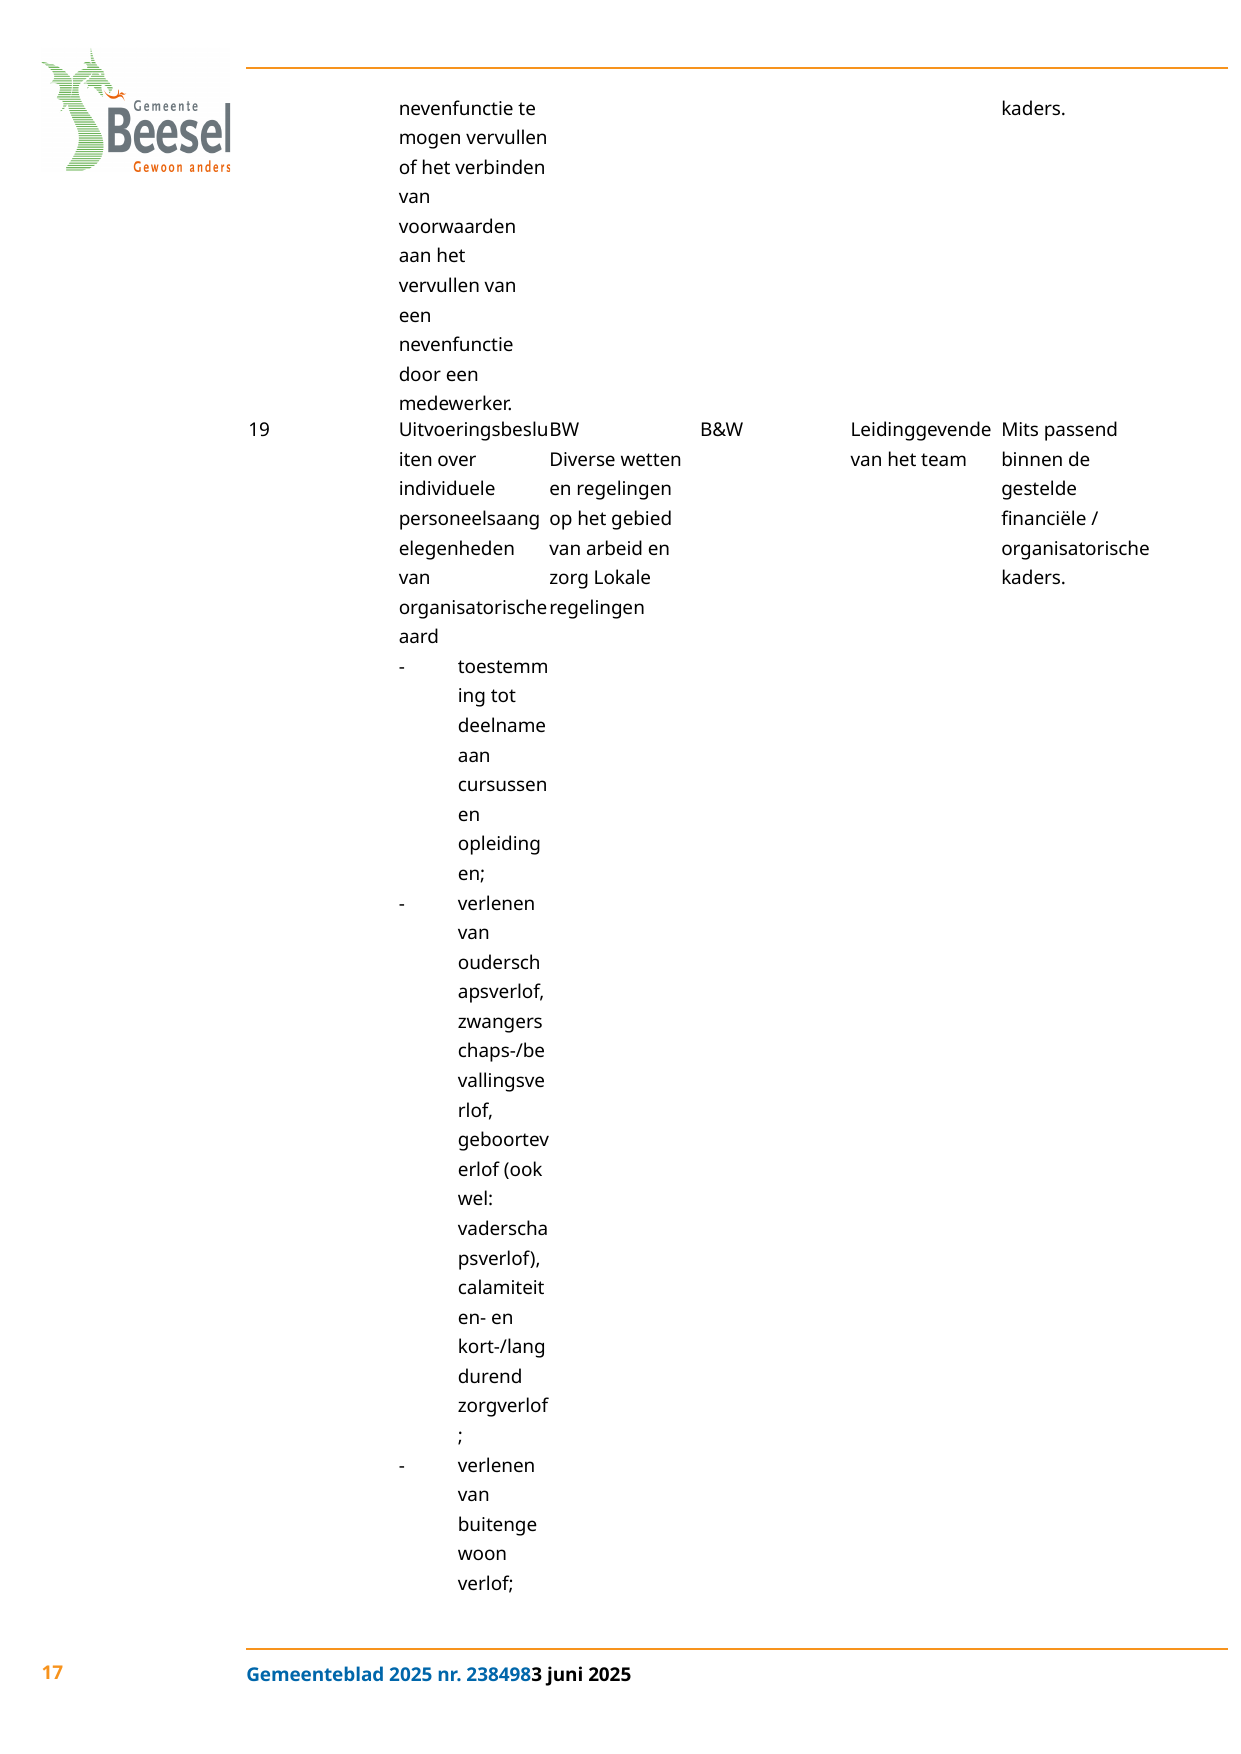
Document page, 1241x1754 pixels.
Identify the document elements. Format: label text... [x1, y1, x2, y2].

table_cell [850, 95, 1001, 416]
table_cell BW Diverse wetten en regelingen op het gebied van arbeid en zorg Lokale regelingen [549, 416, 700, 1596]
table_cell Uitvoeringsbesluiten over individuele personeelsaangelegenheden van organisatorische aard toestemming tot deelname aan cursussen en opleidingen; verlenen van ouderschapsverlof, zwangerschaps-/bevallingsverlof, geboorteverlof (ook wel: vaderschapsverlof), calamiteiten- en kort-/langdurend zorgverlof; verlenen van buitengewoon verlof; [399, 416, 549, 1596]
table_cell nevenfunctie te mogen vervullen of het verbinden van voorwaarden aan het vervullen van een nevenfunctie door een medewerker. [399, 95, 549, 416]
table_cell [700, 95, 850, 416]
table_cell Mits passend binnen de gestelde financiële / organisatorische kaders. [1001, 416, 1152, 1596]
table_cell kaders. [1001, 95, 1152, 416]
picture [41, 47, 231, 172]
table_cell 19 [248, 416, 398, 1596]
table_cell [549, 95, 700, 416]
table_cell Leidinggevende van het team [850, 416, 1001, 1596]
table_cell [248, 95, 398, 416]
table_cell B&W [700, 416, 850, 1596]
